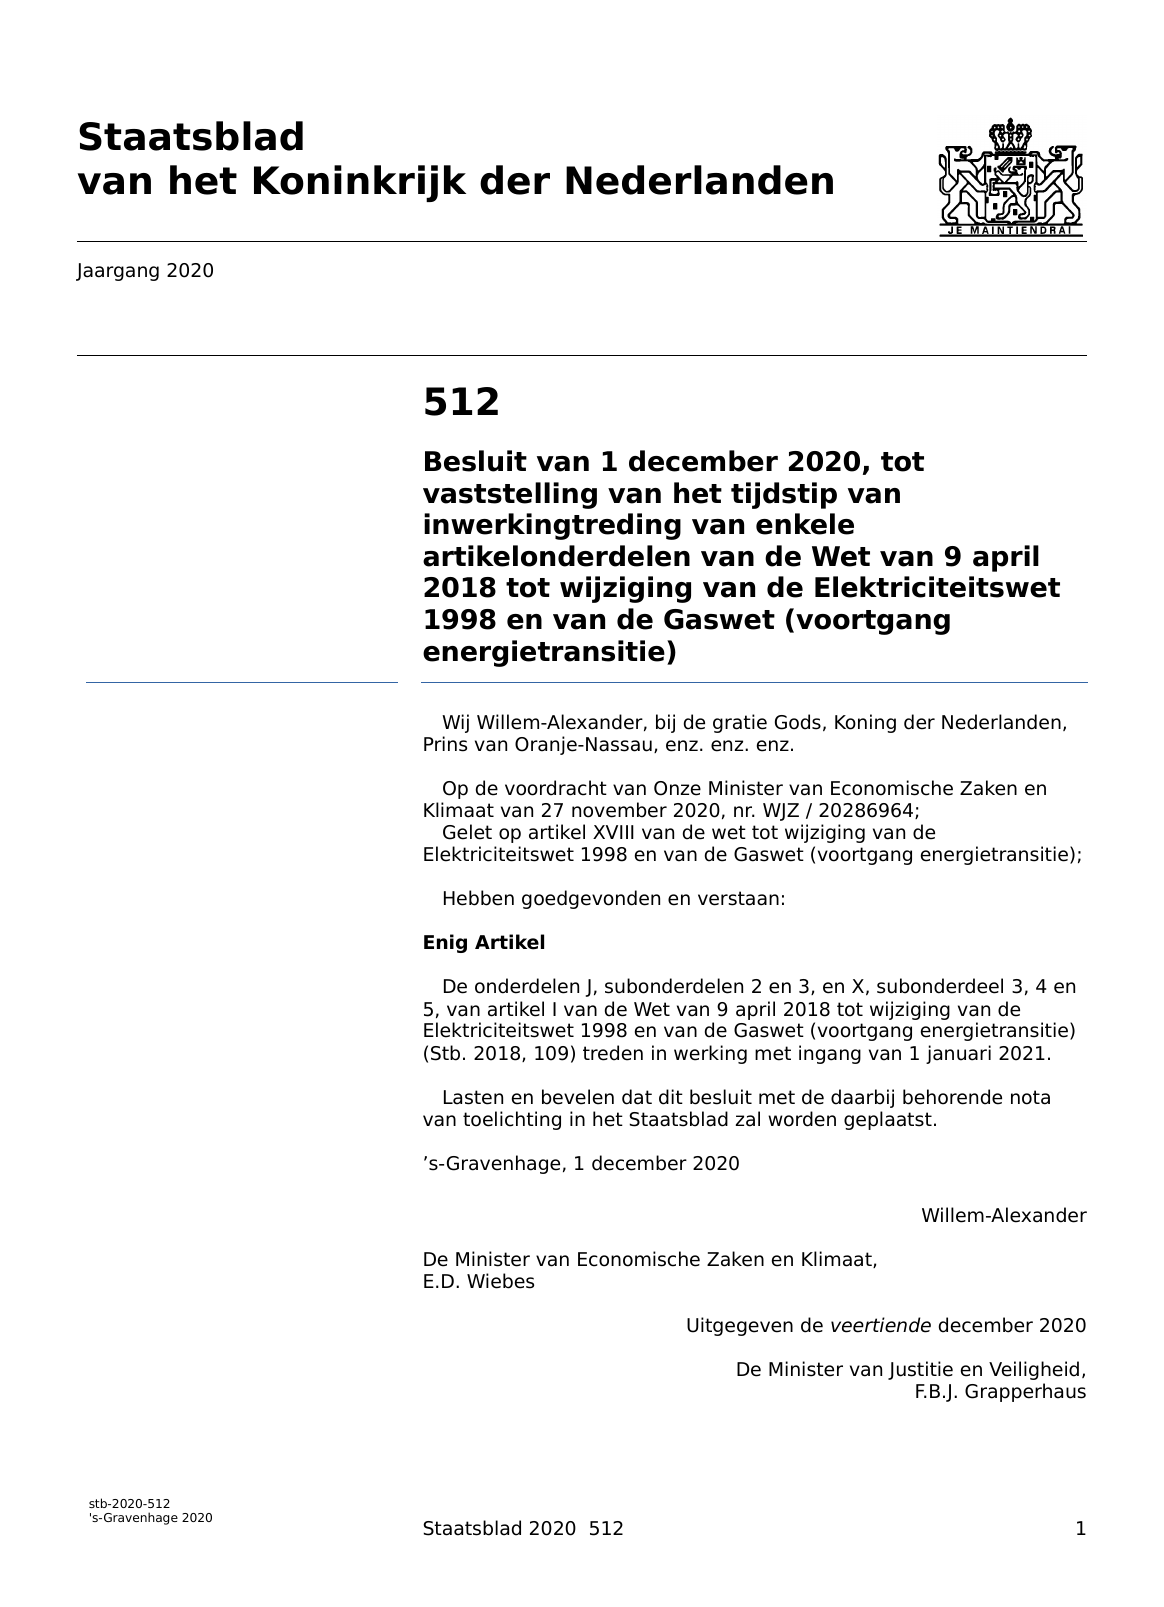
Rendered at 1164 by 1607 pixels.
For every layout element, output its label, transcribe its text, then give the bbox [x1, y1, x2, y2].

subtitle 512 [422, 381, 1087, 424]
text Lasten en bevelen dat dit besluit met de daarbij behorende nota van toelichting in het Staatsblad zal worden geplaatst. [422, 1087, 1087, 1131]
table_header Staatsblad van het Koninkrijk der Nederlanden [77, 100, 886, 241]
subtitle Enig Artikel [422, 932, 1087, 954]
text Op de voordracht van Onze Minister van Economische Zaken en Klimaat van 27 november 2020, nr. WJZ / 20286964; [422, 778, 1087, 822]
picture [936, 115, 1087, 240]
text De onderdelen J, subonderdelen 2 en 3, en X, subonderdeel 3, 4 en 5, van artikel I van de Wet van 9 april 2018 tot wijziging van de Elektriciteitswet 1998 en van de Gaswet (voortgang energietransitie) (Stb. 2018, 109) treden in werking met ingang van 1 januari 2021. [422, 976, 1087, 1064]
text Uitgegeven de veertiende december 2020 [422, 1315, 1087, 1337]
text ’s-Gravenhage, 1 december 2020 [422, 1153, 1087, 1175]
text stb-2020-512 [88, 1497, 323, 1511]
text De Minister van Economische Zaken en Klimaat, E.D. Wiebes [422, 1249, 1087, 1293]
table_header [886, 100, 1087, 241]
text Wij Willem-Alexander, bij de gratie Gods, Koning der Nederlanden, Prins van Oranje-Nassau, enz. enz. enz. [422, 712, 1087, 756]
text Gelet op artikel XVIII van de wet tot wijziging van de Elektriciteitswet 1998 en van de Gaswet (voortgang energietransitie); [422, 822, 1087, 866]
text Willem-Alexander [422, 1205, 1087, 1227]
text Hebben goedgevonden en verstaan: [422, 888, 1087, 910]
text De Minister van Justitie en Veiligheid, F.B.J. Grapperhaus [422, 1359, 1087, 1403]
table_cell Jaargang 2020 [77, 242, 1087, 355]
text 's-Gravenhage 2020 [88, 1511, 323, 1525]
text Besluit van 1 december 2020, tot vaststelling van het tijdstip van inwerkingtreding van enkele artikelonderdelen van de Wet van 9 april 2018 tot wijziging van de Elektriciteitswet 1998 en van de Gaswet (voortgang energietransitie) [422, 447, 1087, 667]
